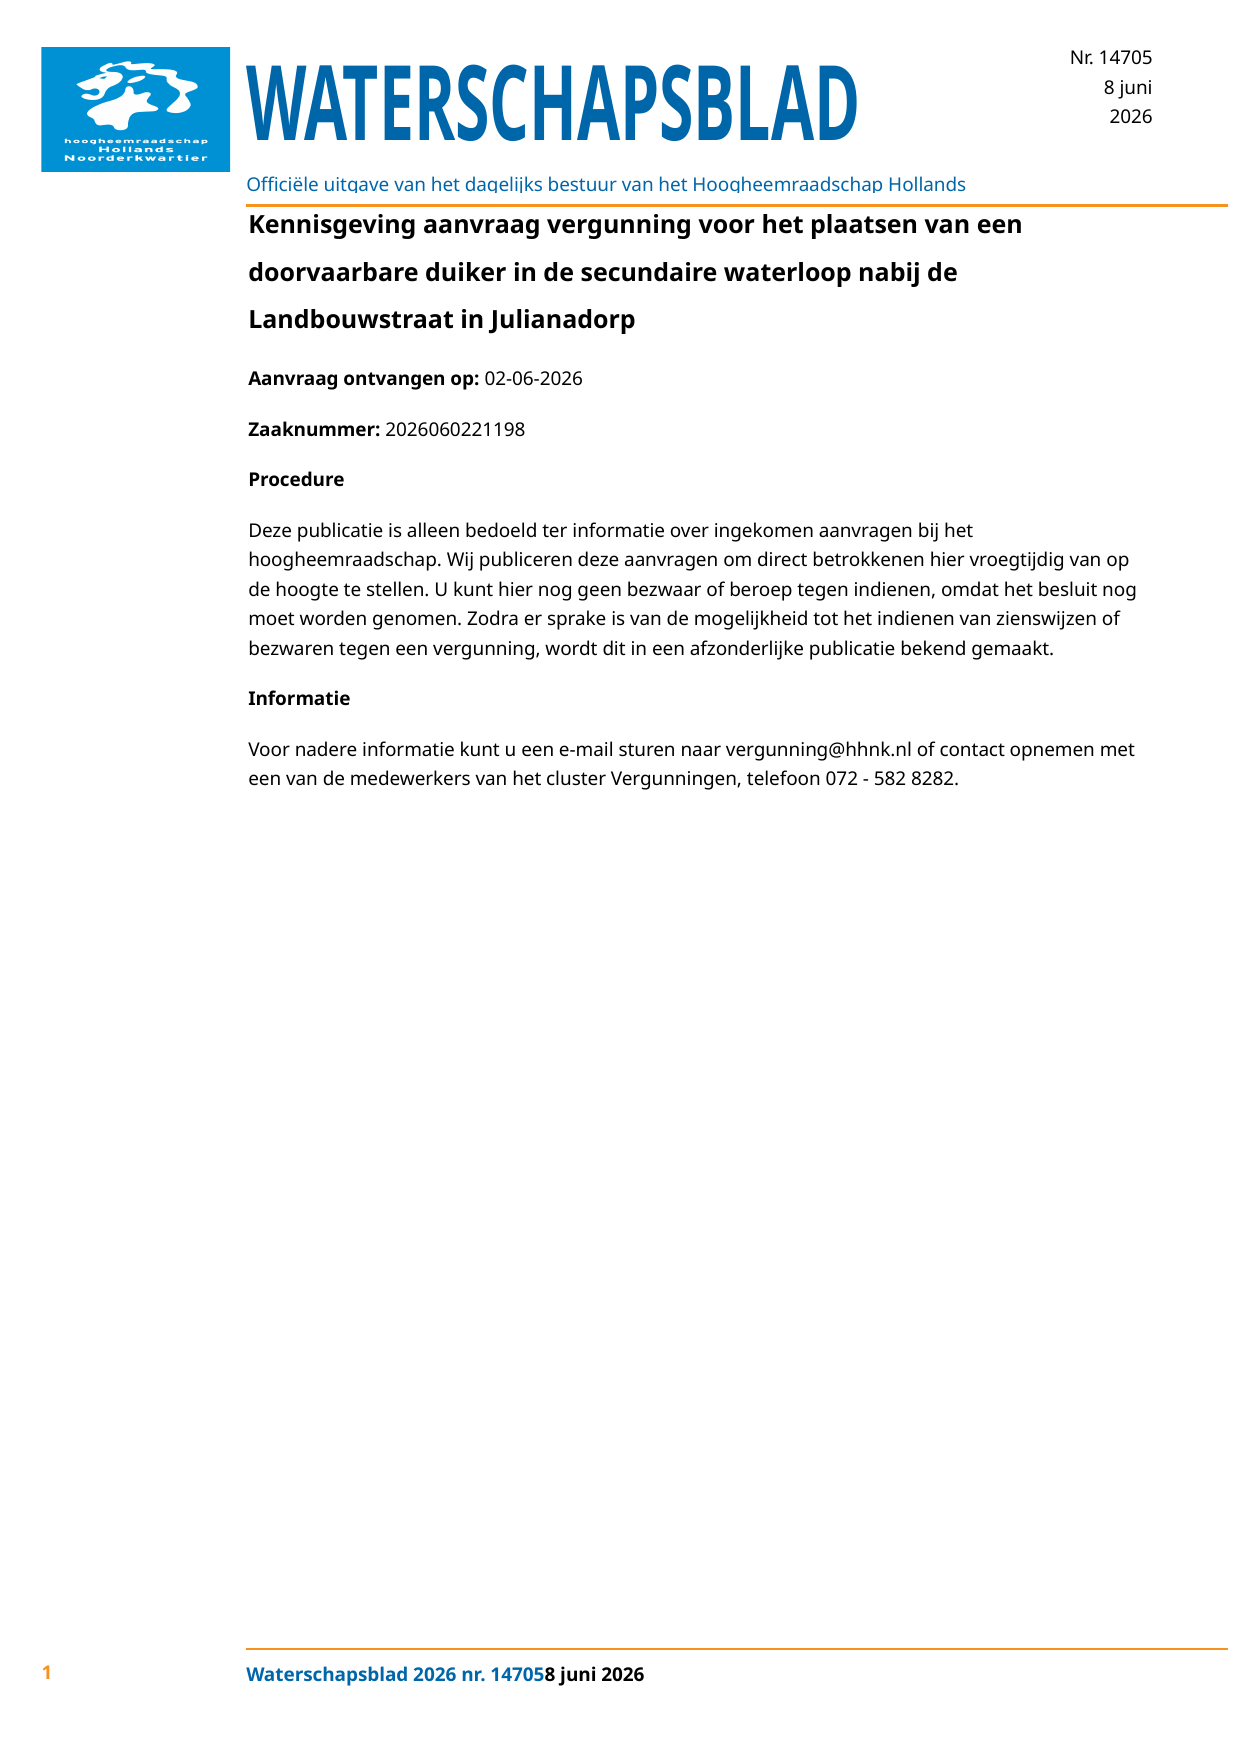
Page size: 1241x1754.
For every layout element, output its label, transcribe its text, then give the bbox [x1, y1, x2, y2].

text Zaaknummer: 2026060221198 [248, 416, 1152, 442]
text Procedure [248, 466, 1152, 492]
text Deze publicatie is alleen bedoeld ter informatie over ingekomen aanvragen bij het hoogheemraadschap. Wij publiceren deze aanvragen om direct betrokkenen hier vroegtijdig van op de hoogte te stellen. U kunt hier nog geen bezwaar of beroep tegen indienen, omdat het besluit nog moet worden genomen. Zodra er sprake is van de mogelijkheid tot het indienen van zienswijzen of bezwaren tegen een vergunning, wordt dit in een afzonderlijke publicatie bekend gemaakt. [248, 517, 1152, 661]
text Voor nadere informatie kunt u een e-mail sturen naar vergunning@hhnk.nl of contact opnemen met een van de medewerkers van het cluster Vergunningen, telefoon 072 - 582 8282. [248, 736, 1152, 791]
text Kennisgeving aanvraag vergunning voor het plaatsen van een doorvaarbare duiker in de secundaire waterloop nabij de Landbouwstraat in Julianadorp [248, 207, 1152, 336]
picture [78, 64, 122, 99]
picture [88, 87, 157, 130]
text Aanvraag ontvangen op: 02-06-2026 [248, 366, 1152, 391]
text Informatie [248, 686, 1152, 711]
picture [118, 62, 197, 112]
picture [129, 76, 144, 82]
